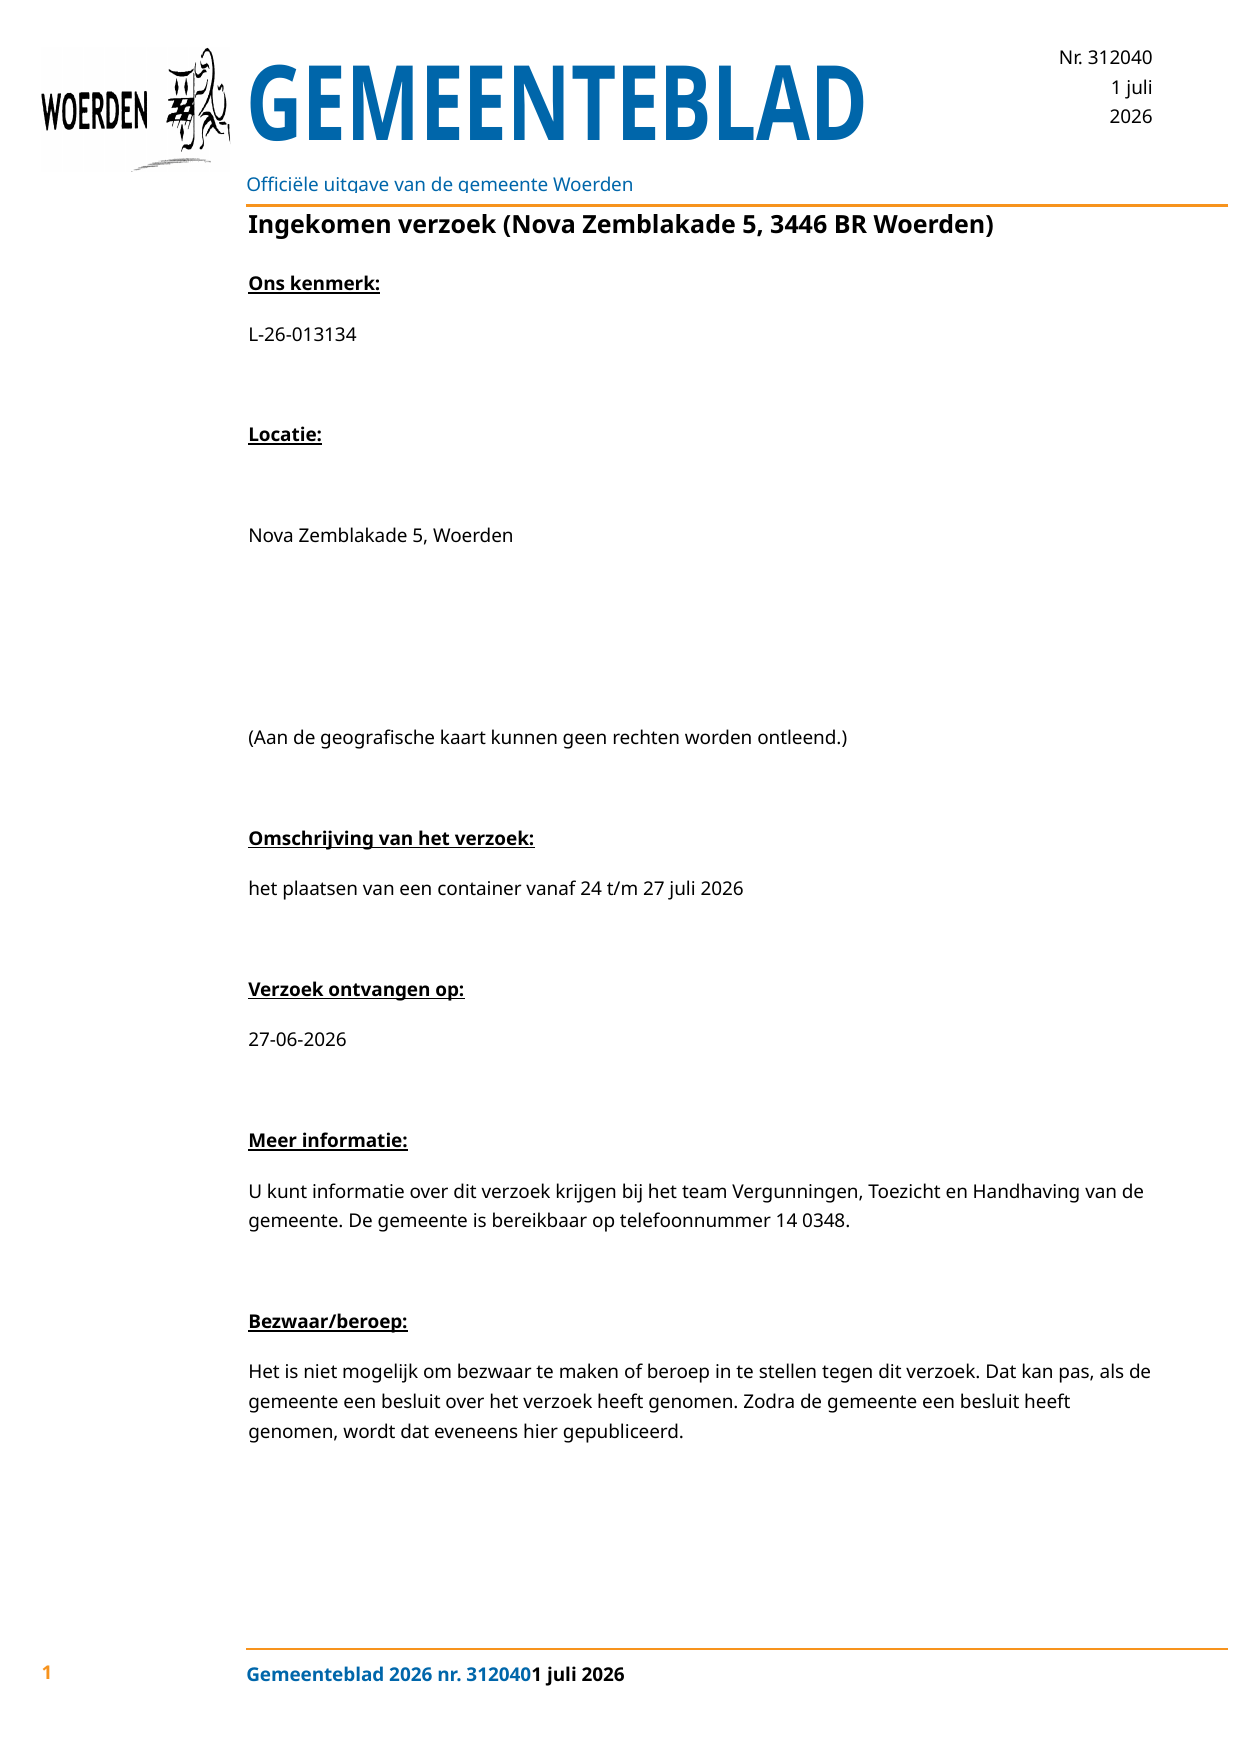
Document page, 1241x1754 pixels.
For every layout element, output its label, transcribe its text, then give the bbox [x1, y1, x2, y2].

text Ingekomen verzoek (Nova Zemblakade 5, 3446 BR Woerden) [248, 207, 1152, 241]
text Meer informatie: [248, 1127, 1152, 1153]
picture [41, 47, 231, 172]
text Verzoek ontvangen op: [248, 976, 1152, 1002]
text Het is niet mogelijk om bezwaar te maken of beroep in te stellen tegen dit verzoek. Dat kan pas, als de gemeente een besluit over het verzoek heeft genomen. Zodra de gemeente een besluit heeft genomen, wordt dat eveneens hier gepubliceerd. [248, 1359, 1152, 1443]
text Omschrijving van het verzoek: [248, 825, 1152, 851]
text het plaatsen van een container vanaf 24 t/m 27 juli 2026 [248, 875, 1152, 901]
text (Aan de geografische kaart kunnen geen rechten worden ontleend.) [248, 724, 1152, 750]
text L-26-013134 [248, 321, 1152, 346]
text Bezwaar/beroep: [248, 1308, 1152, 1334]
text Ons kenmerk: [248, 270, 1152, 296]
text U kunt informatie over dit verzoek krijgen bij het team Vergunningen, Toezicht en Handhaving van de gemeente. De gemeente is bereikbaar op telefoonnummer 14 0348. [248, 1178, 1152, 1233]
text 27-06-2026 [248, 1027, 1152, 1052]
text Nova Zemblakade 5, Woerden [248, 522, 1152, 548]
text Locatie: [248, 422, 1152, 447]
